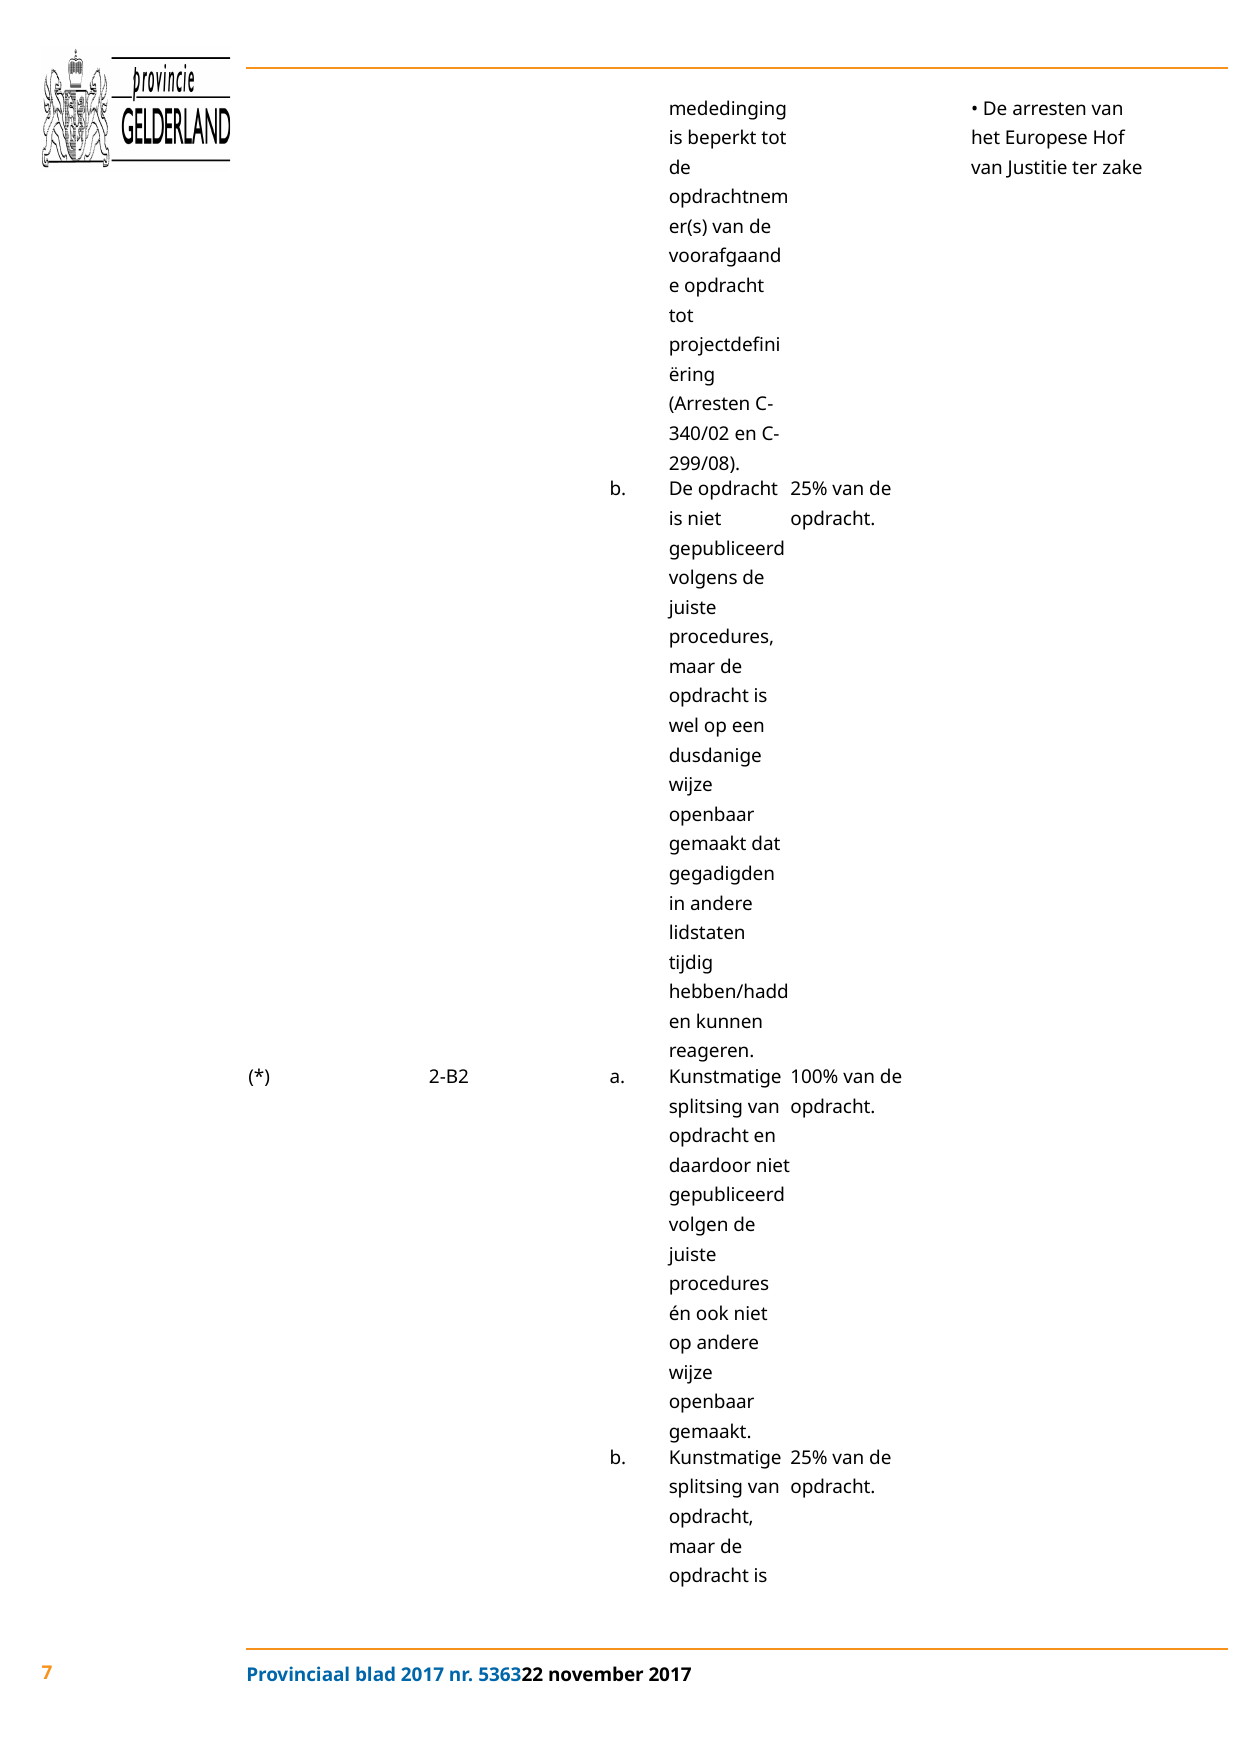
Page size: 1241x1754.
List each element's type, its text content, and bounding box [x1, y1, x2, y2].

table_cell 2-B2 [429, 1063, 609, 1444]
table_cell De opdracht is niet gepubliceerd volgens de juiste procedures, maar de opdracht is wel op een dusdanige wijze openbaar gemaakt dat gegadigden in andere lidstaten tijdig hebben/hadden kunnen reageren. [609, 476, 790, 1063]
table_cell [429, 1444, 609, 1588]
table_cell [429, 95, 609, 1063]
table_cell 25% van de opdracht. [790, 476, 971, 1063]
picture [41, 47, 231, 172]
table_cell [248, 476, 429, 1063]
table_cell • De arresten van het Europese Hof van Justitie ter zake [971, 95, 1152, 1588]
table_cell mededinging is beperkt tot de opdrachtnemer(s) van de voorafgaande opdracht tot projectdefiniëring (Arresten C-340/02 en C-299/08). [609, 95, 790, 476]
table_cell [790, 95, 971, 476]
table_cell Kunstmatige splitsing van opdracht, maar de opdracht is [609, 1444, 790, 1588]
table_cell 100% van de opdracht. [790, 1063, 971, 1444]
table_cell [248, 1444, 429, 1588]
table_cell [248, 95, 429, 476]
table_cell (*) [248, 1063, 429, 1444]
table_cell Kunstmatige splitsing van opdracht en daardoor niet gepubliceerd volgen de juiste procedures én ook niet op andere wijze openbaar gemaakt. [609, 1063, 790, 1444]
table_cell 25% van de opdracht. [790, 1444, 971, 1588]
